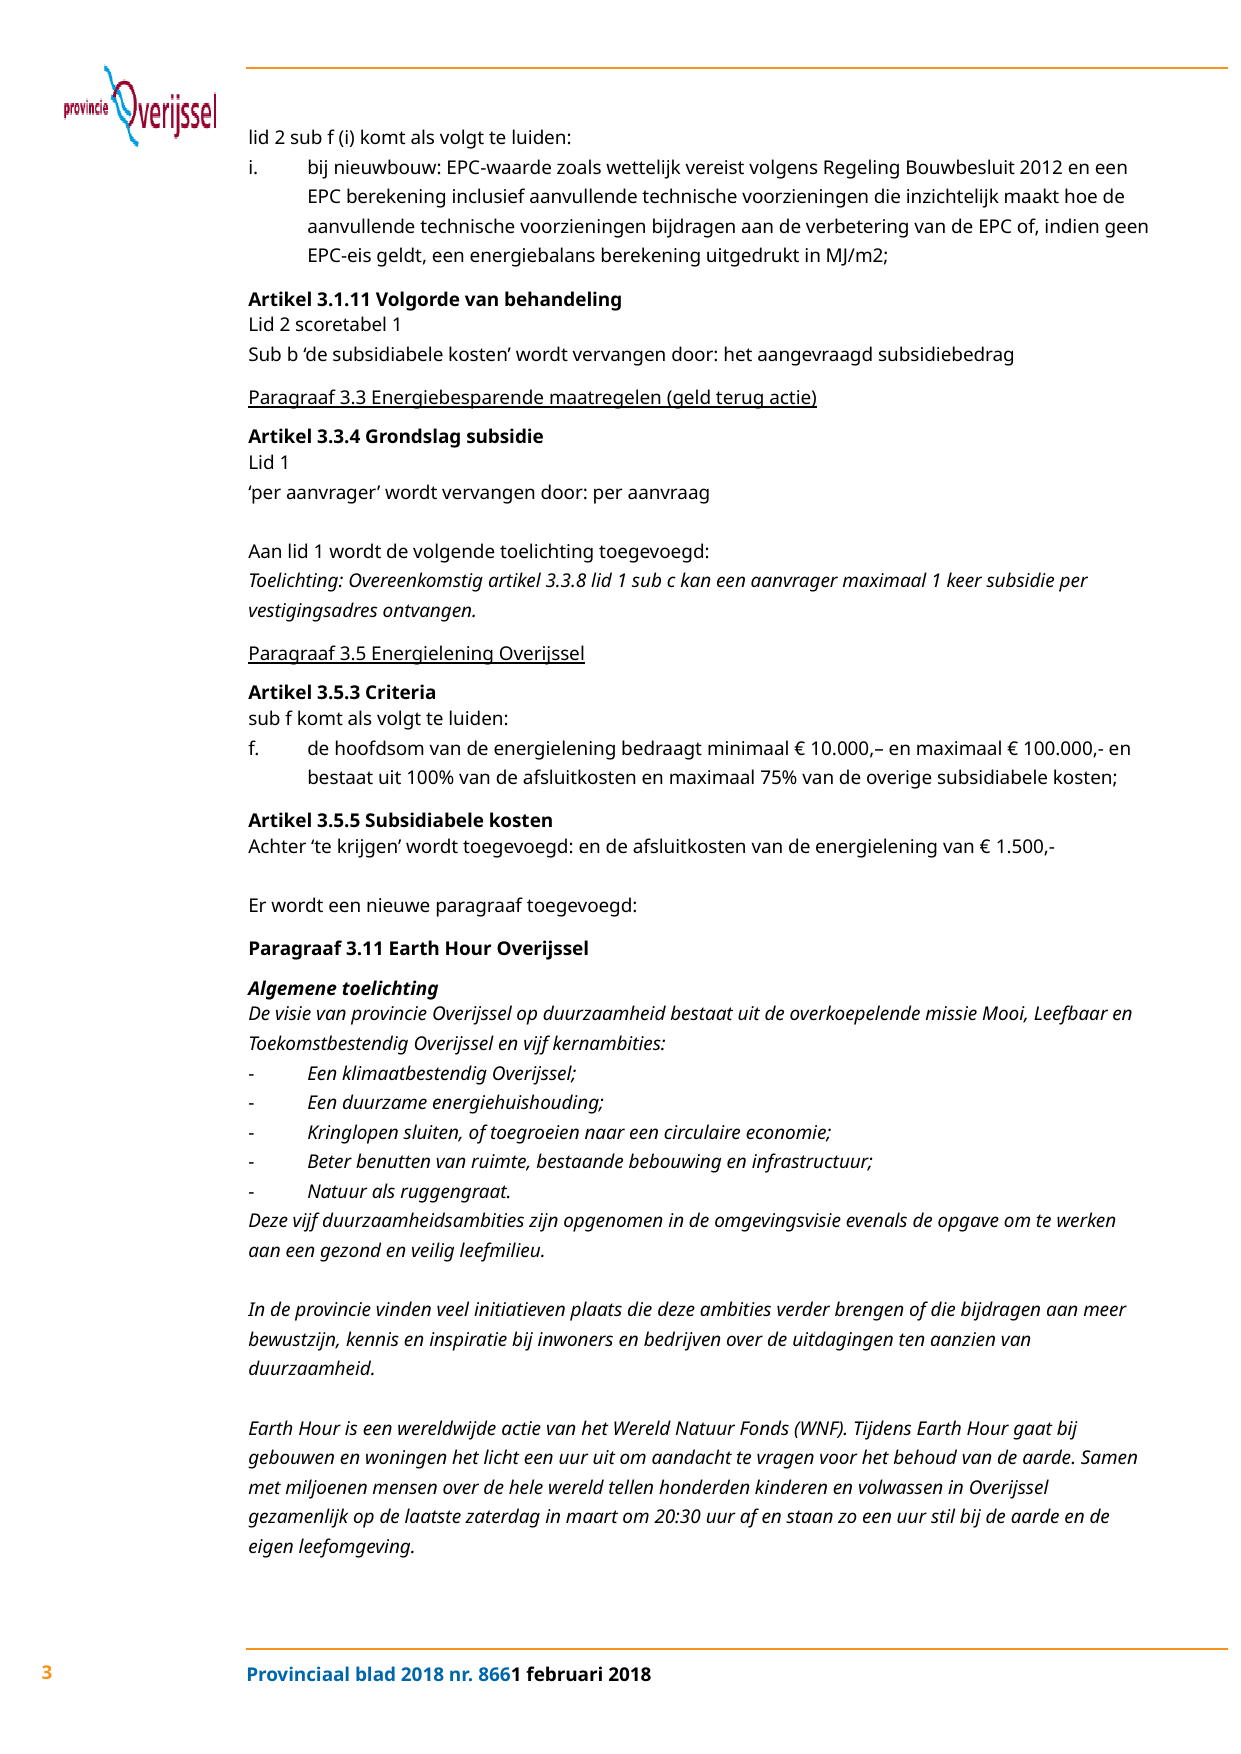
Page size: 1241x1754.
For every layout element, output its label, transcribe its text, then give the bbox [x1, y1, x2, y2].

list de hoofdsom van de energielening bedraagt minimaal € 10.000,– en maximaal € 100.000,- en bestaat uit 100% van de afsluitkosten en maximaal 75% van de overige subsidiabele kosten; [248, 735, 1152, 790]
text Toelichting: Overeenkomstig artikel 3.3.8 lid 1 sub c kan een aanvrager maximaal 1 keer subsidie per vestigingsadres ontvangen. [248, 568, 1152, 623]
list Kringlopen sluiten, of toegroeien naar een circulaire economie; [248, 1119, 1152, 1145]
text Lid 1 [248, 449, 1152, 475]
text Achter ‘te krijgen’ wordt toegevoegd: en de afsluitkosten van de energielening van € 1.500,- [248, 833, 1152, 859]
text In de provincie vinden veel initiatieven plaats die deze ambities verder brengen of die bijdragen aan meer bewustzijn, kennis en inspiratie bij inwoners en bedrijven over de uitdagingen ten aanzien van duurzaamheid. [248, 1296, 1152, 1381]
text Paragraaf 3.3 Energiebesparende maatregelen (geld terug actie) [248, 384, 1152, 410]
text Artikel 3.1.11 Volgorde van behandeling [248, 286, 1152, 312]
text Artikel 3.3.4 Grondslag subsidie [248, 423, 1152, 449]
text Earth Hour is een wereldwijde actie van het Wereld Natuur Fonds (WNF). Tijdens Earth Hour gaat bij gebouwen en woningen het licht een uur uit om aandacht te vragen voor het behoud van de aarde. Samen met miljoenen mensen over de hele wereld tellen honderden kinderen en volwassen in Overijssel gezamenlijk op de laatste zaterdag in maart om 20:30 uur af en staan zo een uur stil bij de aarde en de eigen leefomgeving. [248, 1415, 1152, 1559]
text De visie van provincie Overijssel op duurzaamheid bestaat uit de overkoepelende missie Mooi, Leefbaar en Toekomstbestendig Overijssel en vijf kernambities: [248, 1001, 1152, 1056]
text Deze vijf duurzaamheidsambities zijn opgenomen in de omgevingsvisie evenals de opgave om te werken aan een gezond en veilig leefmilieu. [248, 1208, 1152, 1263]
text Aan lid 1 wordt de volgende toelichting toegevoegd: [248, 538, 1152, 564]
list bij nieuwbouw: EPC-waarde zoals wettelijk vereist volgens Regeling Bouwbesluit 2012 en een EPC berekening inclusief aanvullende technische voorzieningen die inzichtelijk maakt hoe de aanvullende technische voorzieningen bijdragen aan de verbetering van de EPC of, indien geen EPC-eis geldt, een energiebalans berekening uitgedrukt in MJ/m2; [248, 154, 1152, 268]
text lid 2 sub f (i) komt als volgt te luiden: [248, 124, 1152, 150]
text ‘per aanvrager’ wordt vervangen door: per aanvraag [248, 479, 1152, 504]
list Een duurzame energiehuishouding; [248, 1089, 1152, 1115]
text Er wordt een nieuwe paragraaf toegevoegd: [248, 892, 1152, 918]
text Paragraaf 3.11 Earth Hour Overijssel [248, 936, 1152, 961]
text Paragraaf 3.5 Energielening Overijssel [248, 640, 1152, 666]
text Artikel 3.5.5 Subsidiabele kosten [248, 808, 1152, 833]
picture [41, 47, 231, 172]
text Sub b ‘de subsidiabele kosten’ wordt vervangen door: het aangevraagd subsidiebedrag [248, 341, 1152, 367]
text Lid 2 scoretabel 1 [248, 312, 1152, 337]
list Een klimaatbestendig Overijssel; [248, 1060, 1152, 1086]
text Algemene toelichting [248, 975, 1152, 1001]
list Natuur als ruggengraat. [248, 1178, 1152, 1204]
list Beter benutten van ruimte, bestaande bebouwing en infrastructuur; [248, 1148, 1152, 1174]
text sub f komt als volgt te luiden: [248, 705, 1152, 731]
text Artikel 3.5.3 Criteria [248, 679, 1152, 705]
